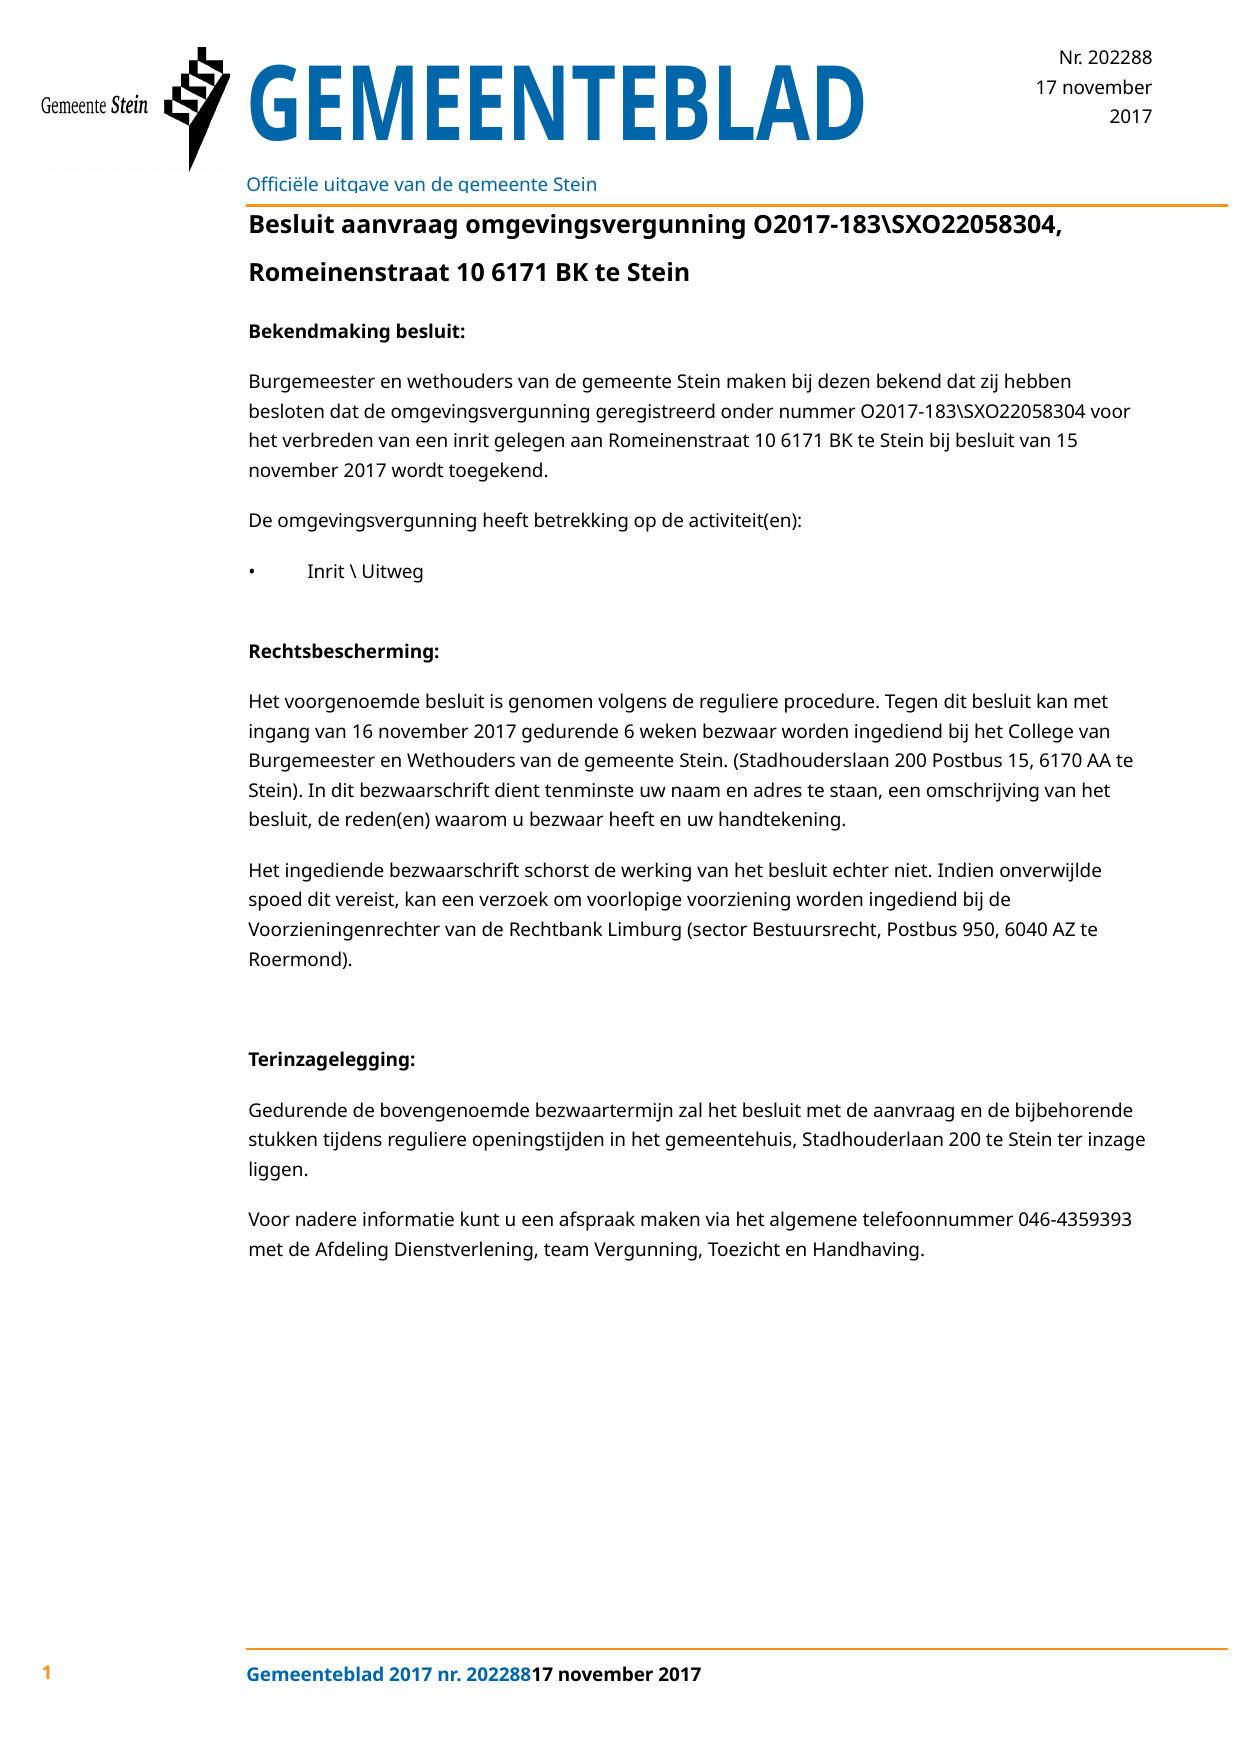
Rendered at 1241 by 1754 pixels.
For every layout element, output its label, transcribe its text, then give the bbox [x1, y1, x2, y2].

text Rechtsbescherming: [248, 638, 1152, 664]
text Voor nadere informatie kunt u een afspraak maken via het algemene telefoonnummer 046-4359393 met de Afdeling Dienstverlening, team Vergunning, Toezicht en Handhaving. [248, 1207, 1152, 1262]
list Inrit \ Uitweg [248, 558, 1152, 584]
text Het voorgenoemde besluit is genomen volgens de reguliere procedure. Tegen dit besluit kan met ingang van 16 november 2017 gedurende 6 weken bezwaar worden ingediend bij het College van Burgemeester en Wethouders van de gemeente Stein. (Stadhouderslaan 200 Postbus 15, 6170 AA te Stein). In dit bezwaarschrift dient tenminste uw naam en adres te staan, een omschrijving van het besluit, de reden(en) waarom u bezwaar heeft en uw handtekening. [248, 688, 1152, 832]
text Het ingediende bezwaarschrift schorst de werking van het besluit echter niet. Indien onverwijlde spoed dit vereist, kan een verzoek om voorlopige voorziening worden ingediend bij de Voorzieningenrechter van de Rechtbank Limburg (sector Bestuursrecht, Postbus 950, 6040 AZ te Roermond). [248, 857, 1152, 972]
text De omgevingsvergunning heeft betrekking op de activiteit(en): [248, 507, 1152, 533]
text Besluit aanvraag omgevingsvergunning O2017-183\SXO22058304, Romeinenstraat 10 6171 BK te Stein [248, 207, 1152, 288]
text Burgemeester en wethouders van de gemeente Stein maken bij dezen bekend dat zij hebben besloten dat de omgevingsvergunning geregistreerd onder nummer O2017-183\SXO22058304 voor het verbreden van een inrit gelegen aan Romeinenstraat 10 6171 BK te Stein bij besluit van 15 november 2017 wordt toegekend. [248, 368, 1152, 483]
picture [41, 47, 231, 172]
text Bekendmaking besluit: [248, 318, 1152, 344]
text Gedurende de bovengenoemde bezwaartermijn zal het besluit met de aanvraag en de bijbehorende stukken tijdens reguliere openingstijden in het gemeentehuis, Stadhouderlaan 200 te Stein ter inzage liggen. [248, 1097, 1152, 1182]
text Terinzagelegging: [248, 1047, 1152, 1072]
